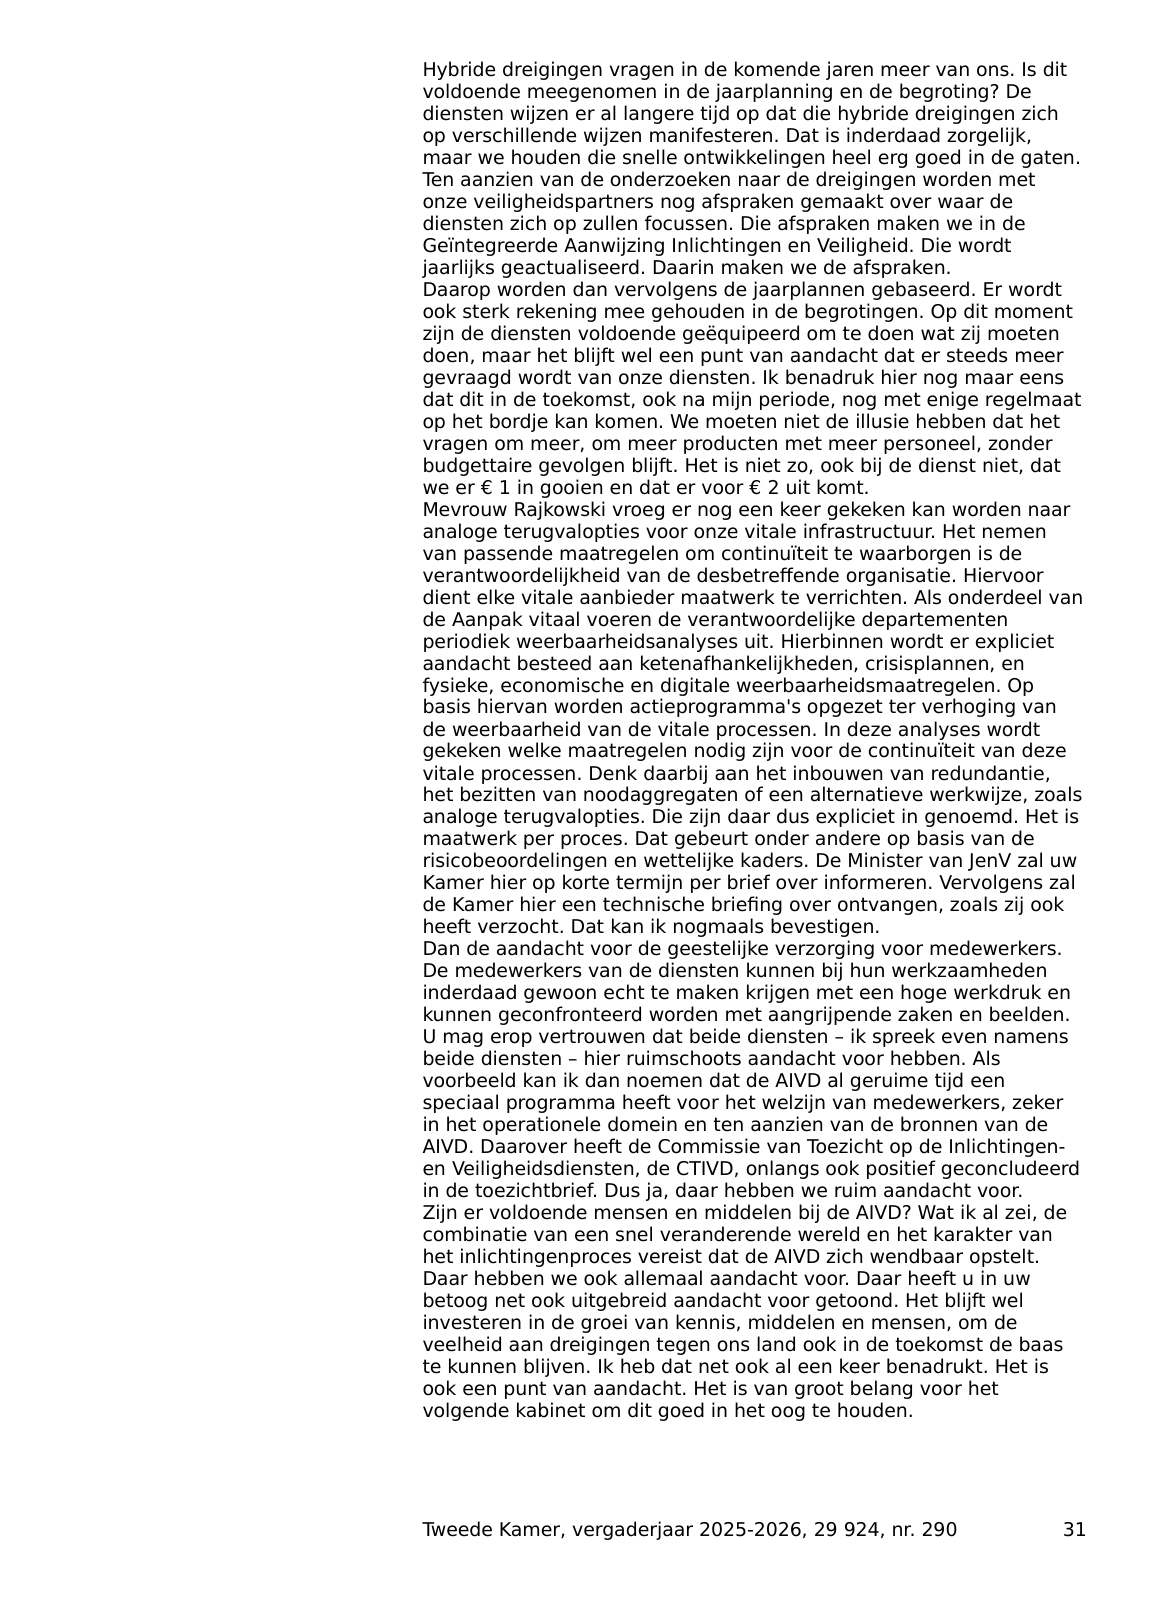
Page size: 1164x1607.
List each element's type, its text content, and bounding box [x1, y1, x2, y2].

text Zijn er voldoende mensen en middelen bij de AIVD? Wat ik al zei, de combinatie van een snel veranderende wereld en het karakter van het inlichtingenproces vereist dat de AIVD zich wendbaar opstelt. Daar hebben we ook allemaal aandacht voor. Daar heeft u in uw betoog net ook uitgebreid aandacht voor getoond. Het blijft wel investeren in de groei van kennis, middelen en mensen, om de veelheid aan dreigingen tegen ons land ook in de toekomst de baas te kunnen blijven. Ik heb dat net ook al een keer benadrukt. Het is ook een punt van aandacht. Het is van groot belang voor het volgende kabinet om dit goed in het oog te houden. [422, 1202, 1087, 1422]
text Dan de aandacht voor de geestelijke verzorging voor medewerkers. De medewerkers van de diensten kunnen bij hun werkzaamheden inderdaad gewoon echt te maken krijgen met een hoge werkdruk en kunnen geconfronteerd worden met aangrijpende zaken en beelden. U mag erop vertrouwen dat beide diensten – ik spreek even namens beide diensten – hier ruimschoots aandacht voor hebben. Als voorbeeld kan ik dan noemen dat de AIVD al geruime tijd een speciaal programma heeft voor het welzijn van medewerkers, zeker in het operationele domein en ten aanzien van de bronnen van de AIVD. Daarover heeft de Commissie van Toezicht op de Inlichtingen- en Veiligheidsdiensten, de CTIVD, onlangs ook positief geconcludeerd in de toezichtbrief. Dus ja, daar hebben we ruim aandacht voor. [422, 938, 1087, 1202]
text Mevrouw Rajkowski vroeg er nog een keer gekeken kan worden naar analoge terugvalopties voor onze vitale infrastructuur. Het nemen van passende maatregelen om continuïteit te waarborgen is de verantwoordelijkheid van de desbetreffende organisatie. Hiervoor dient elke vitale aanbieder maatwerk te verrichten. Als onderdeel van de Aanpak vitaal voeren de verantwoordelijke departementen periodiek weerbaarheidsanalyses uit. Hierbinnen wordt er expliciet aandacht besteed aan ketenafhankelijkheden, crisisplannen, en fysieke, economische en digitale weerbaarheidsmaatregelen. Op basis hiervan worden actieprogramma's opgezet ter verhoging van de weerbaarheid van de vitale processen. In deze analyses wordt gekeken welke maatregelen nodig zijn voor de continuïteit van deze vitale processen. Denk daarbij aan het inbouwen van redundantie, het bezitten van noodaggregaten of een alternatieve werkwijze, zoals analoge terugvalopties. Die zijn daar dus expliciet in genoemd. Het is maatwerk per proces. Dat gebeurt onder andere op basis van de risicobeoordelingen en wettelijke kaders. De Minister van JenV zal uw Kamer hier op korte termijn per brief over informeren. Vervolgens zal de Kamer hier een technische briefing over ontvangen, zoals zij ook heeft verzocht. Dat kan ik nogmaals bevestigen. [422, 499, 1087, 938]
text Hybride dreigingen vragen in de komende jaren meer van ons. Is dit voldoende meegenomen in de jaarplanning en de begroting? De diensten wijzen er al langere tijd op dat die hybride dreigingen zich op verschillende wijzen manifesteren. Dat is inderdaad zorgelijk, maar we houden die snelle ontwikkelingen heel erg goed in de gaten. Ten aanzien van de onderzoeken naar de dreigingen worden met onze veiligheidspartners nog afspraken gemaakt over waar de diensten zich op zullen focussen. Die afspraken maken we in de Geïntegreerde Aanwijzing Inlichtingen en Veiligheid. Die wordt jaarlijks geactualiseerd. Daarin maken we de afspraken. [422, 59, 1087, 279]
text Daarop worden dan vervolgens de jaarplannen gebaseerd. Er wordt ook sterk rekening mee gehouden in de begrotingen. Op dit moment zijn de diensten voldoende geëquipeerd om te doen wat zij moeten doen, maar het blijft wel een punt van aandacht dat er steeds meer gevraagd wordt van onze diensten. Ik benadruk hier nog maar eens dat dit in de toekomst, ook na mijn periode, nog met enige regelmaat op het bordje kan komen. We moeten niet de illusie hebben dat het vragen om meer, om meer producten met meer personeel, zonder budgettaire gevolgen blijft. Het is niet zo, ook bij de dienst niet, dat we er € 1 in gooien en dat er voor € 2 uit komt. [422, 279, 1087, 499]
